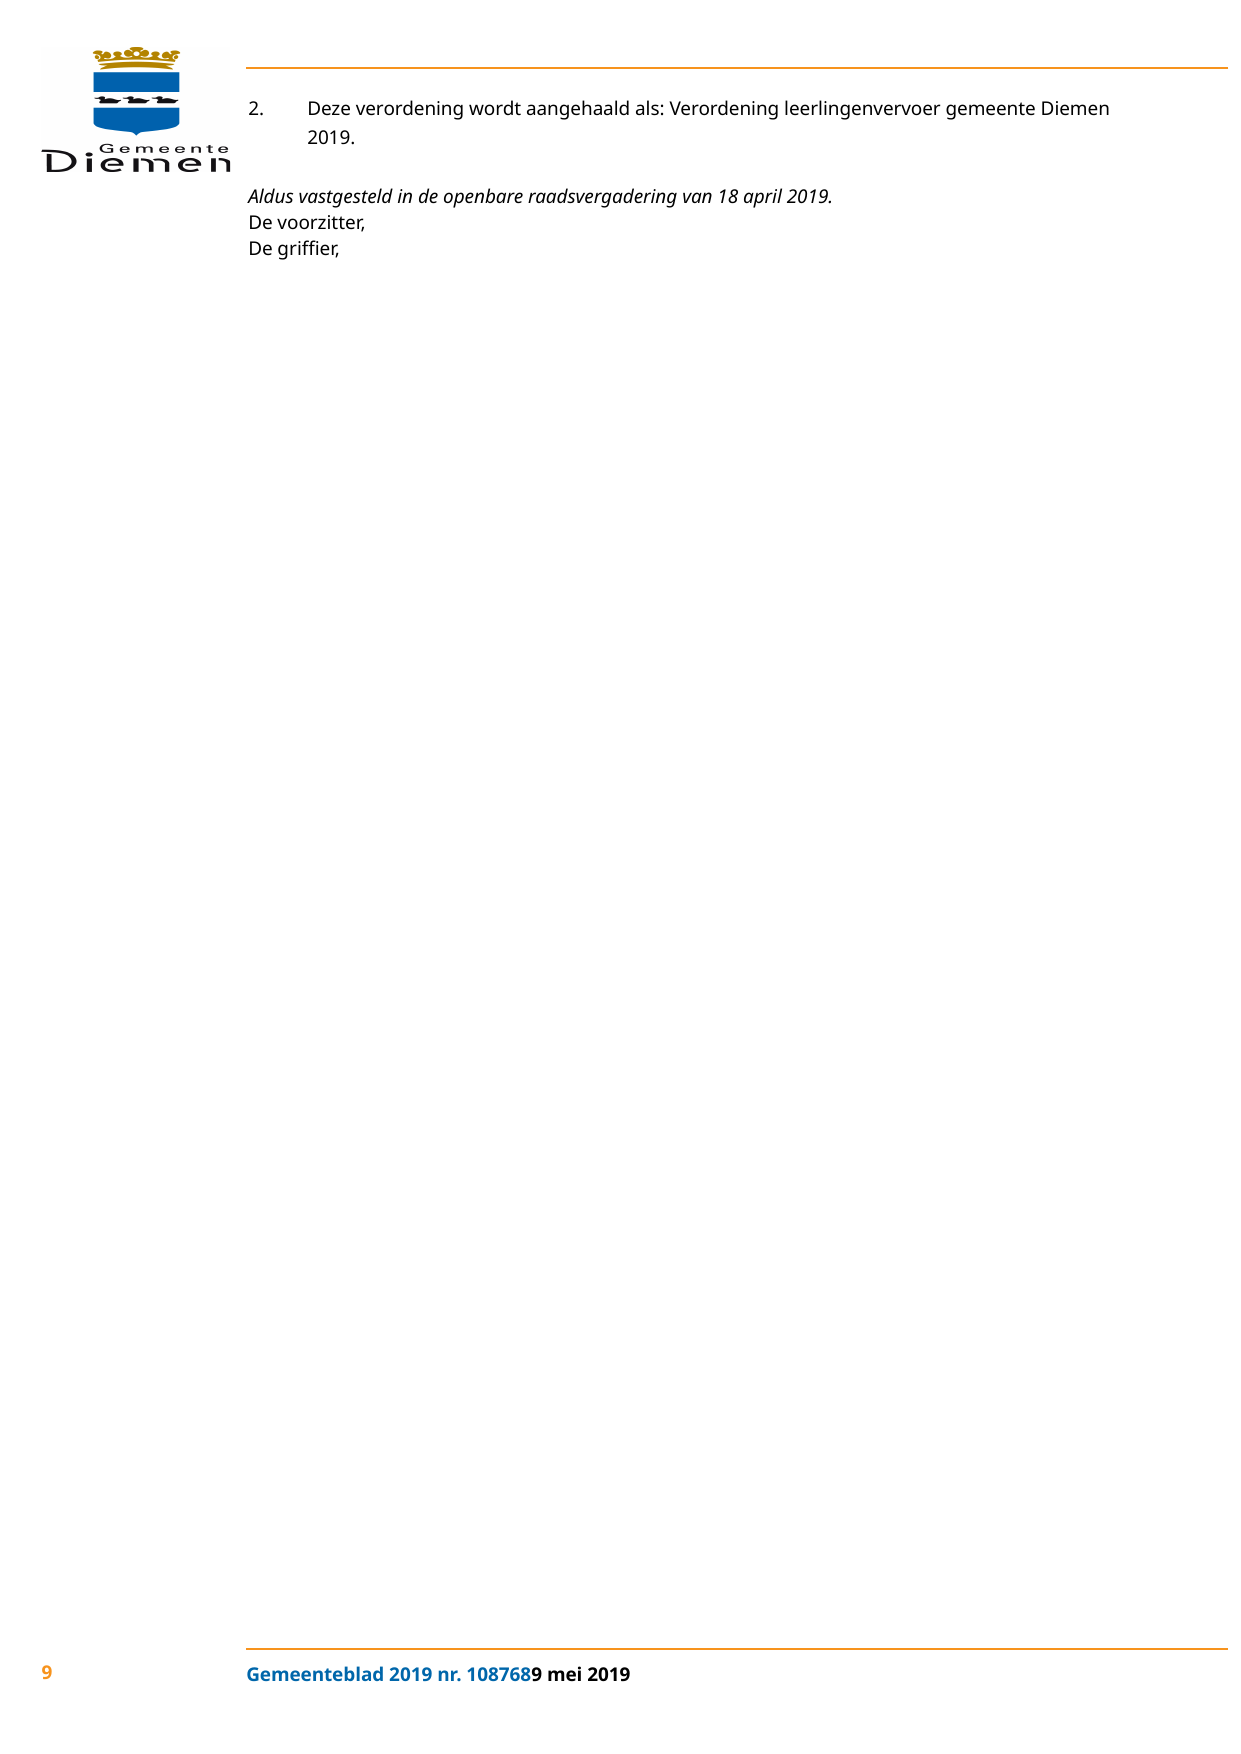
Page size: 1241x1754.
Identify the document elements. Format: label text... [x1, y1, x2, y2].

list Deze verordening wordt aangehaald als: Verordening leerlingenvervoer gemeente Diemen 2019. [248, 95, 1152, 150]
text De voorzitter, [248, 209, 1152, 235]
text Aldus vastgesteld in de openbare raadsvergadering van 18 april 2019. [248, 183, 1152, 209]
picture [41, 47, 231, 172]
text De griffier, [248, 235, 1152, 261]
